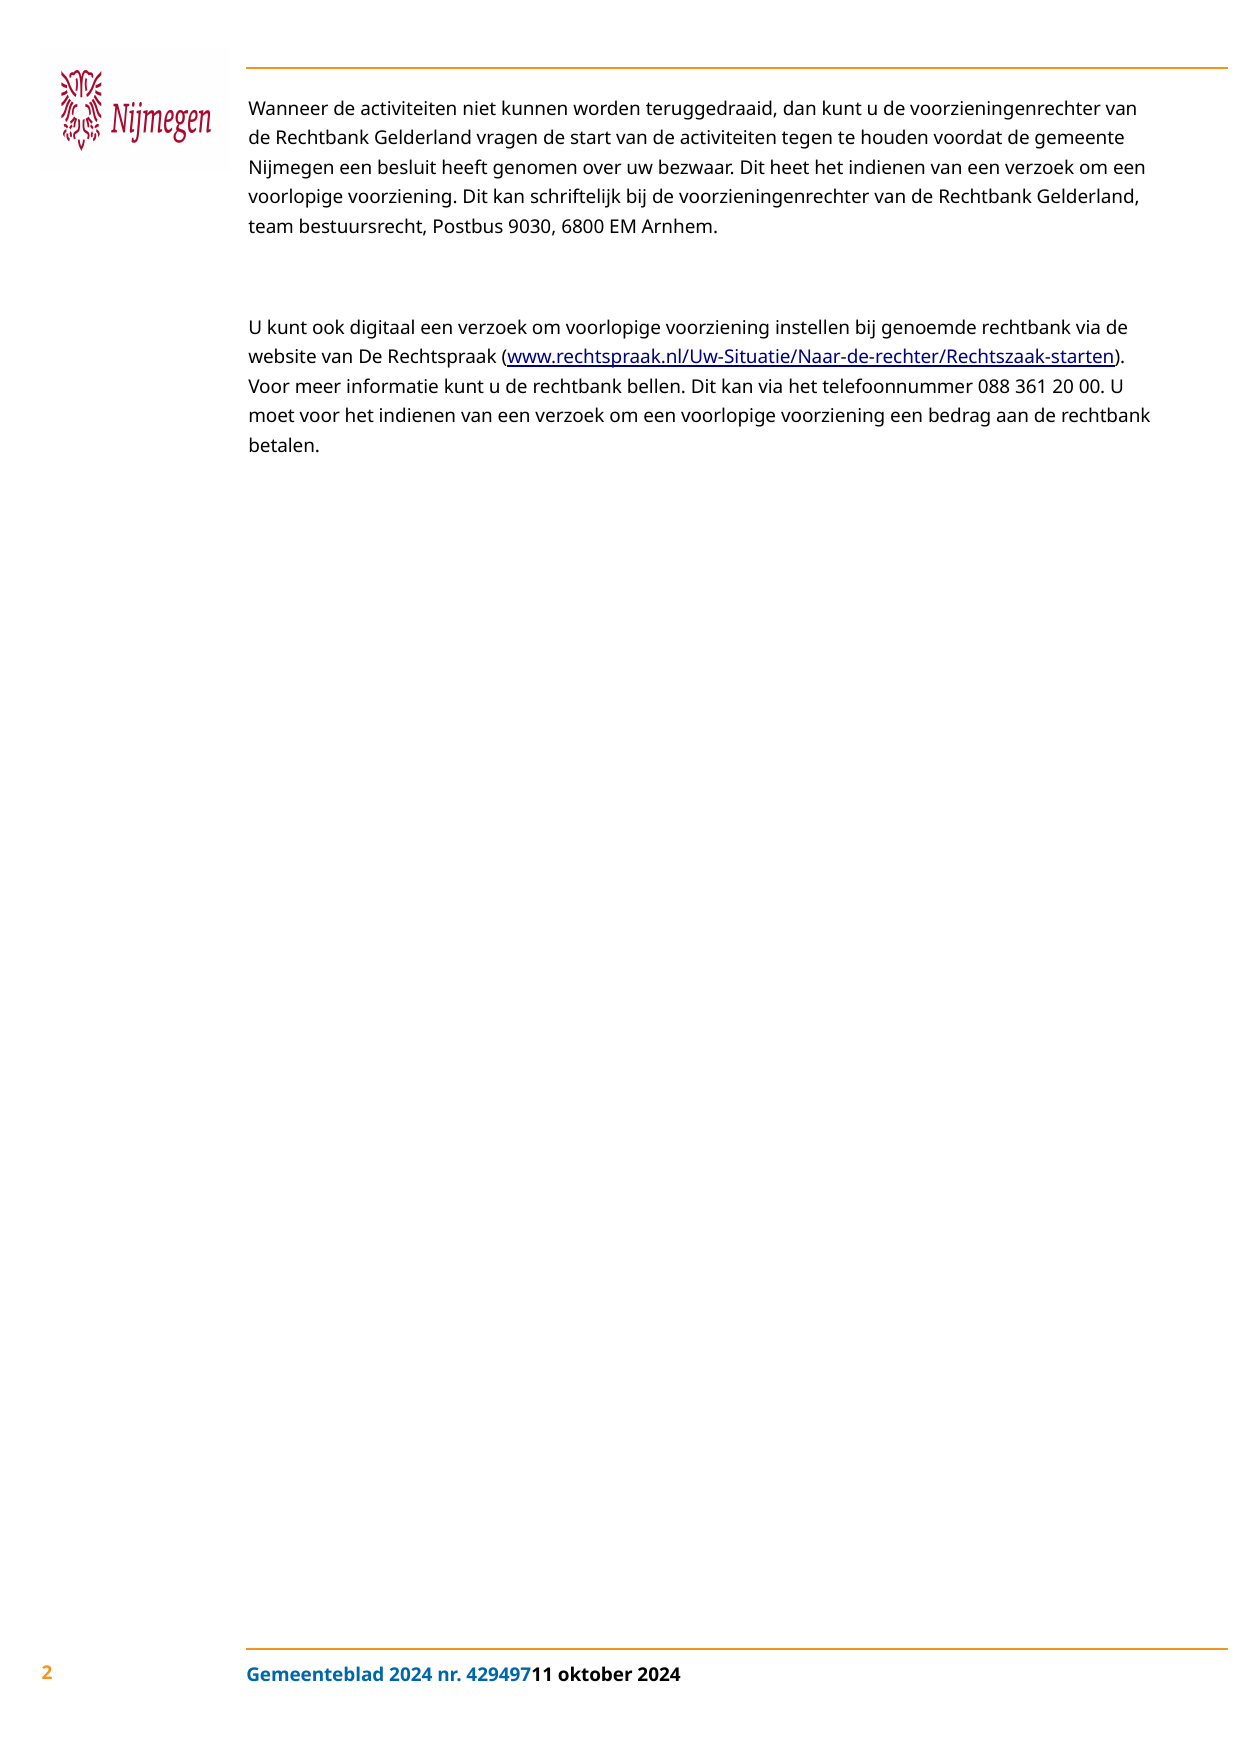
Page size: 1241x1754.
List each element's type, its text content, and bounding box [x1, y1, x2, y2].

text U kunt ook digitaal een verzoek om voorlopige voorziening instellen bij genoemde rechtbank via de website van De Rechtspraak (www.rechtspraak.nl/Uw-Situatie/Naar-de-rechter/Rechtszaak-starten). Voor meer informatie kunt u de rechtbank bellen. Dit kan via het telefoonnummer 088 361 20 00. U moet voor het indienen van een verzoek om een voorlopige voorziening een bedrag aan de rechtbank betalen. [248, 314, 1152, 458]
picture [41, 47, 231, 172]
text Wanneer de activiteiten niet kunnen worden teruggedraaid, dan kunt u de voorzieningenrechter van de Rechtbank Gelderland vragen de start van de activiteiten tegen te houden voordat de gemeente Nijmegen een besluit heeft genomen over uw bezwaar. Dit heet het indienen van een verzoek om een voorlopige voorziening. Dit kan schriftelijk bij de voorzieningenrechter van de Rechtbank Gelderland, team bestuursrecht, Postbus 9030, 6800 EM Arnhem. [248, 95, 1152, 239]
